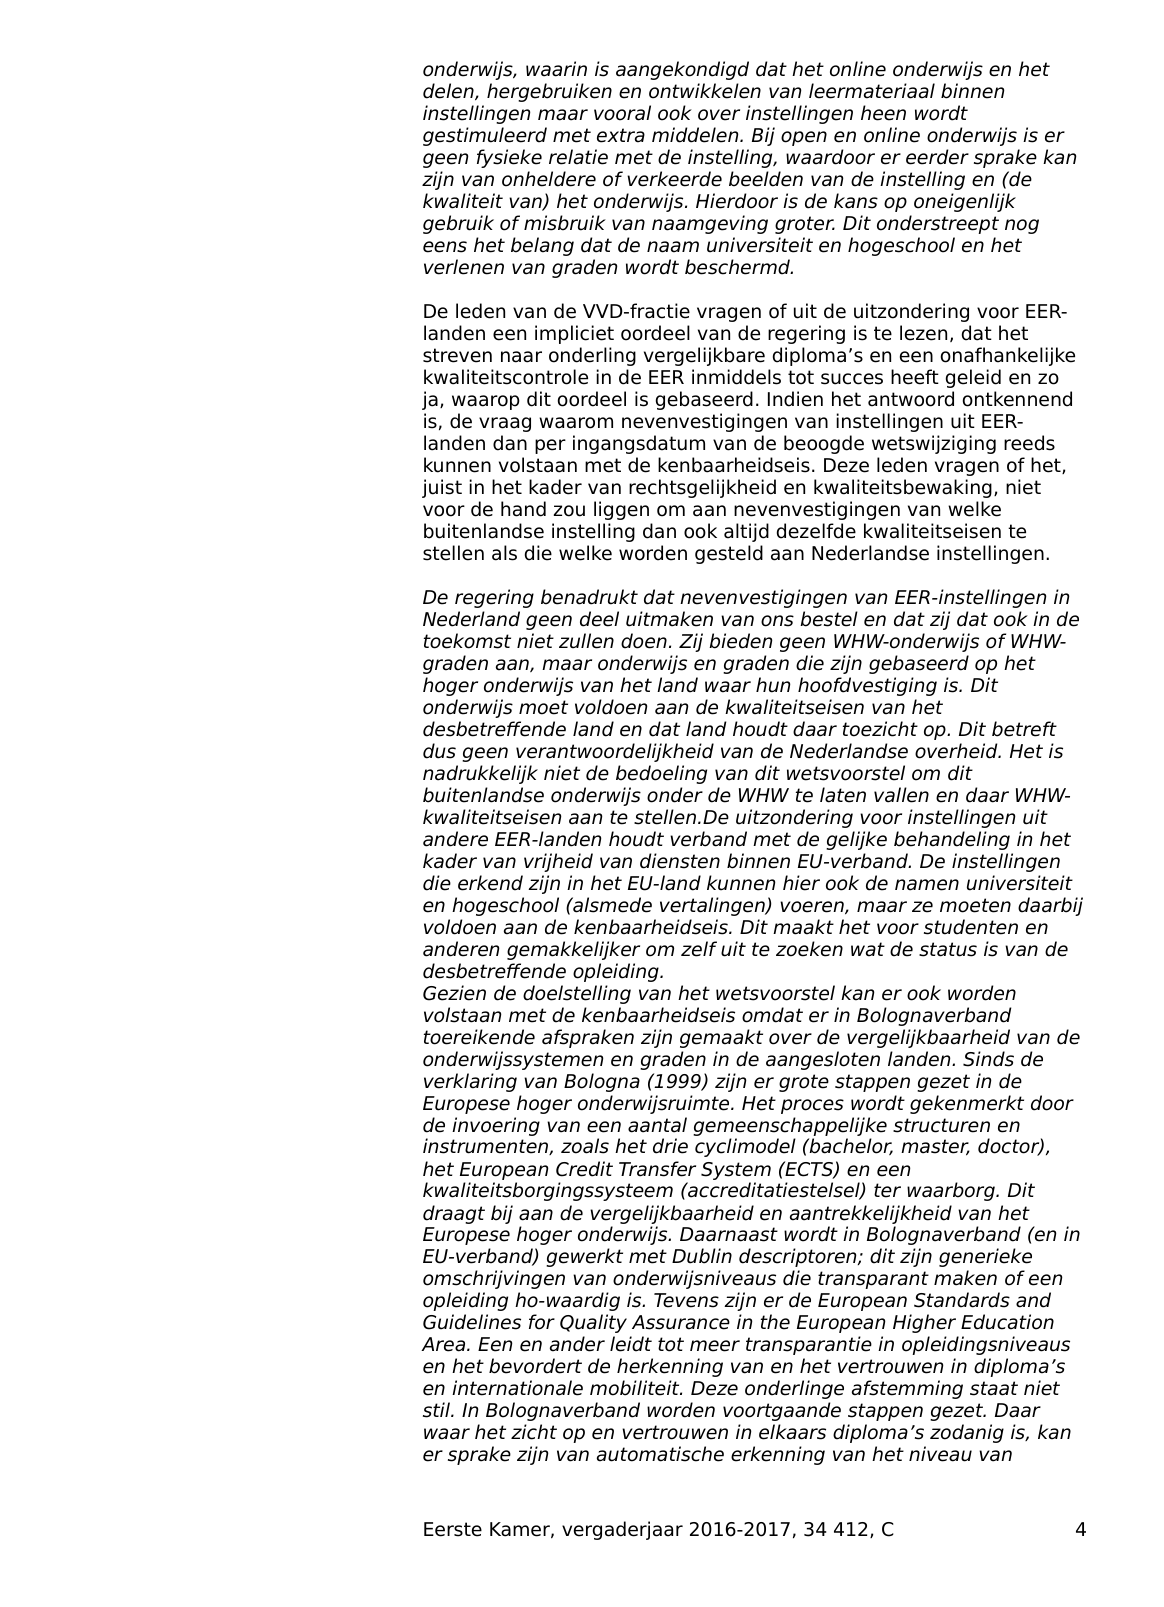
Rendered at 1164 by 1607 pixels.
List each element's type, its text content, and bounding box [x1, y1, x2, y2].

text De leden van de VVD-fractie vragen of uit de uitzondering voor EER-landen een impliciet oordeel van de regering is te lezen, dat het streven naar onderling vergelijkbare diploma’s en een onafhankelijke kwaliteitscontrole in de EER inmiddels tot succes heeft geleid en zo ja, waarop dit oordeel is gebaseerd. Indien het antwoord ontkennend is, de vraag waarom nevenvestigingen van instellingen uit EER-landen dan per ingangsdatum van de beoogde wetswijziging reeds kunnen volstaan met de kenbaarheidseis. Deze leden vragen of het, juist in het kader van rechtsgelijkheid en kwaliteitsbewaking, niet voor de hand zou liggen om aan nevenvestigingen van welke buitenlandse instelling dan ook altijd dezelfde kwaliteitseisen te stellen als die welke worden gesteld aan Nederlandse instellingen. [422, 301, 1087, 565]
text De regering benadrukt dat nevenvestigingen van EER-instellingen in Nederland geen deel uitmaken van ons bestel en dat zij dat ook in de toekomst niet zullen doen. Zij bieden geen WHW-onderwijs of WHW-graden aan, maar onderwijs en graden die zijn gebaseerd op het hoger onderwijs van het land waar hun hoofdvestiging is. Dit onderwijs moet voldoen aan de kwaliteitseisen van het desbetreffende land en dat land houdt daar toezicht op. Dit betreft dus geen verantwoordelijkheid van de Nederlandse overheid. Het is nadrukkelijk niet de bedoeling van dit wetsvoorstel om dit buitenlandse onderwijs onder de WHW te laten vallen en daar WHW-kwaliteitseisen aan te stellen.De uitzondering voor instellingen uit andere EER-landen houdt verband met de gelijke behandeling in het kader van vrijheid van diensten binnen EU-verband. De instellingen die erkend zijn in het EU-land kunnen hier ook de namen universiteit en hogeschool (alsmede vertalingen) voeren, maar ze moeten daarbij voldoen aan de kenbaarheidseis. Dit maakt het voor studenten en anderen gemakkelijker om zelf uit te zoeken wat de status is van de desbetreffende opleiding. [422, 587, 1087, 983]
text Gezien de doelstelling van het wetsvoorstel kan er ook worden volstaan met de kenbaarheidseis omdat er in Bolognaverband toereikende afspraken zijn gemaakt over de vergelijkbaarheid van de onderwijssystemen en graden in de aangesloten landen. Sinds de verklaring van Bologna (1999) zijn er grote stappen gezet in de Europese hoger onderwijsruimte. Het proces wordt gekenmerkt door de invoering van een aantal gemeenschappelijke structuren en instrumenten, zoals het drie cyclimodel (bachelor, master, doctor), het European Credit Transfer System (ECTS) en een kwaliteitsborgingssysteem (accreditatiestelsel) ter waarborg. Dit draagt bij aan de vergelijkbaarheid en aantrekkelijkheid van het Europese hoger onderwijs. Daarnaast wordt in Bolognaverband (en in EU-verband) gewerkt met Dublin descriptoren; dit zijn generieke omschrijvingen van onderwijsniveaus die transparant maken of een opleiding ho-waardig is. Tevens zijn er de European Standards and Guidelines for Quality Assurance in the European Higher Education Area. Een en ander leidt tot meer transparantie in opleidingsniveaus en het bevordert de herkenning van en het vertrouwen in diploma’s en internationale mobiliteit. Deze onderlinge afstemming staat niet stil. In Bolognaverband worden voortgaande stappen gezet. Daar waar het zicht op en vertrouwen in elkaars diploma’s zodanig is, kan er sprake zijn van automatische erkenning van het niveau van [422, 983, 1087, 1466]
text onderwijs, waarin is aangekondigd dat het online onderwijs en het delen, hergebruiken en ontwikkelen van leermateriaal binnen instellingen maar vooral ook over instellingen heen wordt gestimuleerd met extra middelen. Bij open en online onderwijs is er geen fysieke relatie met de instelling, waardoor er eerder sprake kan zijn van onheldere of verkeerde beelden van de instelling en (de kwaliteit van) het onderwijs. Hierdoor is de kans op oneigenlijk gebruik of misbruik van naamgeving groter. Dit onderstreept nog eens het belang dat de naam universiteit en hogeschool en het verlenen van graden wordt beschermd. [422, 59, 1087, 279]
